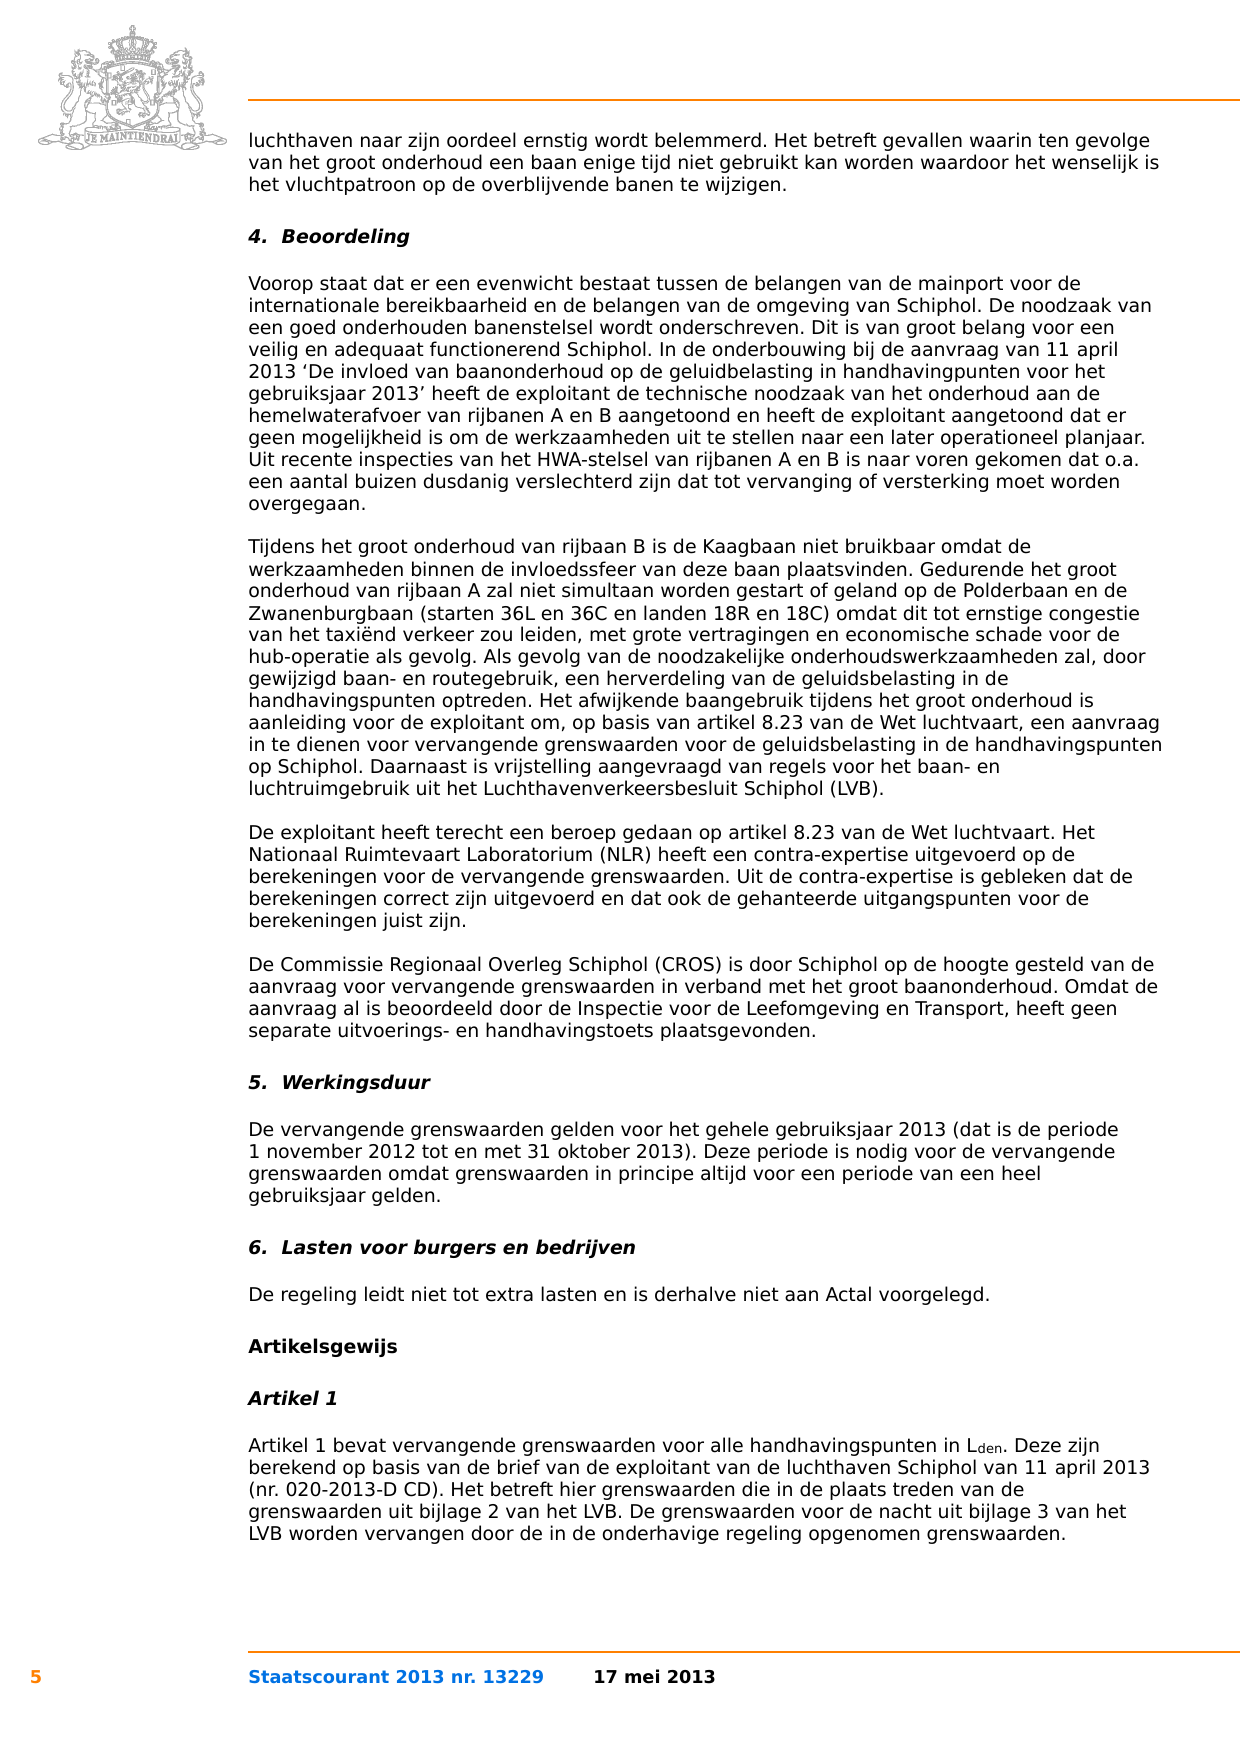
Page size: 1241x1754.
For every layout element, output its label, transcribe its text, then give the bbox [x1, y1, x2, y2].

text De regeling leidt niet tot extra lasten en is derhalve niet aan Actal voorgelegd. [248, 1284, 1163, 1306]
text Voorop staat dat er een evenwicht bestaat tussen de belangen van de mainport voor de internationale bereikbaarheid en de belangen van de omgeving van Schiphol. De noodzaak van een goed onderhouden banenstelsel wordt onderschreven. Dit is van groot belang voor een veilig en adequaat functionerend Schiphol. In de onderbouwing bij de aanvraag van 11 april 2013 ‘De invloed van baanonderhoud op de geluidbelasting in handhavingpunten voor het gebruiksjaar 2013’ heeft de exploitant de technische noodzaak van het onderhoud aan de hemelwaterafvoer van rijbanen A en B aangetoond en heeft de exploitant aangetoond dat er geen mogelijkheid is om de werkzaamheden uit te stellen naar een later operationeel planjaar. [248, 273, 1163, 449]
text Tijdens het groot onderhoud van rijbaan B is de Kaagbaan niet bruikbaar omdat de werkzaamheden binnen de invloedssfeer van deze baan plaatsvinden. Gedurende het groot onderhoud van rijbaan A zal niet simultaan worden gestart of geland op de Polderbaan en de Zwanenburgbaan (starten 36L en 36C en landen 18R en 18C) omdat dit tot ernstige congestie van het taxiënd verkeer zou leiden, met grote vertragingen en economische schade voor de hub-operatie als gevolg. Als gevolg van de noodzakelijke onderhoudswerkzaamheden zal, door gewijzigd baan- en routegebruik, een herverdeling van de geluidsbelasting in de handhavingspunten optreden. Het afwijkende baangebruik tijdens het groot onderhoud is aanleiding voor de exploitant om, op basis van artikel 8.23 van de Wet luchtvaart, een aanvraag in te dienen voor vervangende grenswaarden voor de geluidsbelasting in de handhavingspunten op Schiphol. Daarnaast is vrijstelling aangevraagd van regels voor het baan- en luchtruimgebruik uit het Luchthavenverkeersbesluit Schiphol (LVB). [248, 536, 1163, 800]
subtitle 4. Beoordeling [248, 226, 1163, 248]
text De exploitant heeft terecht een beroep gedaan op artikel 8.23 van de Wet luchtvaart. Het Nationaal Ruimtevaart Laboratorium (NLR) heeft een contra-expertise uitgevoerd op de berekeningen voor de vervangende grenswaarden. Uit de contra-expertise is gebleken dat de berekeningen correct zijn uitgevoerd en dat ook de gehanteerde uitgangspunten voor de berekeningen juist zijn. [248, 822, 1163, 932]
text luchthaven naar zijn oordeel ernstig wordt belemmerd. Het betreft gevallen waarin ten gevolge van het groot onderhoud een baan enige tijd niet gebruikt kan worden waardoor het wenselijk is het vluchtpatroon op de overblijvende banen te wijzigen. [248, 130, 1163, 196]
subtitle Artikel 1 [248, 1388, 1163, 1409]
text Uit recente inspecties van het HWA-stelsel van rijbanen A en B is naar voren gekomen dat o.a. een aantal buizen dusdanig verslechterd zijn dat tot vervanging of versterking moet worden overgegaan. [248, 449, 1163, 514]
picture [38, 25, 227, 150]
text De Commissie Regionaal Overleg Schiphol (CROS) is door Schiphol op de hoogte gesteld van de aanvraag voor vervangende grenswaarden in verband met het groot baanonderhoud. Omdat de aanvraag al is beoordeeld door de Inspectie voor de Leefomgeving en Transport, heeft geen separate uitvoerings- en handhavingstoets plaatsgevonden. [248, 954, 1163, 1042]
subtitle Artikelsgewijs [248, 1336, 1163, 1358]
text De vervangende grenswaarden gelden voor het gehele gebruiksjaar 2013 (dat is de periode 1 november 2012 tot en met 31 oktober 2013). Deze periode is nodig voor de vervangende grenswaarden omdat grenswaarden in principe altijd voor een periode van een heel gebruiksjaar gelden. [248, 1119, 1163, 1207]
subtitle 6. Lasten voor burgers en bedrijven [248, 1237, 1163, 1259]
text Artikel 1 bevat vervangende grenswaarden voor alle handhavingspunten in Lden. Deze zijn berekend op basis van de brief van de exploitant van de luchthaven Schiphol van 11 april 2013 (nr. 020-2013-D CD). Het betreft hier grenswaarden die in de plaats treden van de grenswaarden uit bijlage 2 van het LVB. De grenswaarden voor de nacht uit bijlage 3 van het LVB worden vervangen door de in de onderhavige regeling opgenomen grenswaarden. [248, 1434, 1163, 1544]
subtitle 5. Werkingsduur [248, 1072, 1163, 1094]
